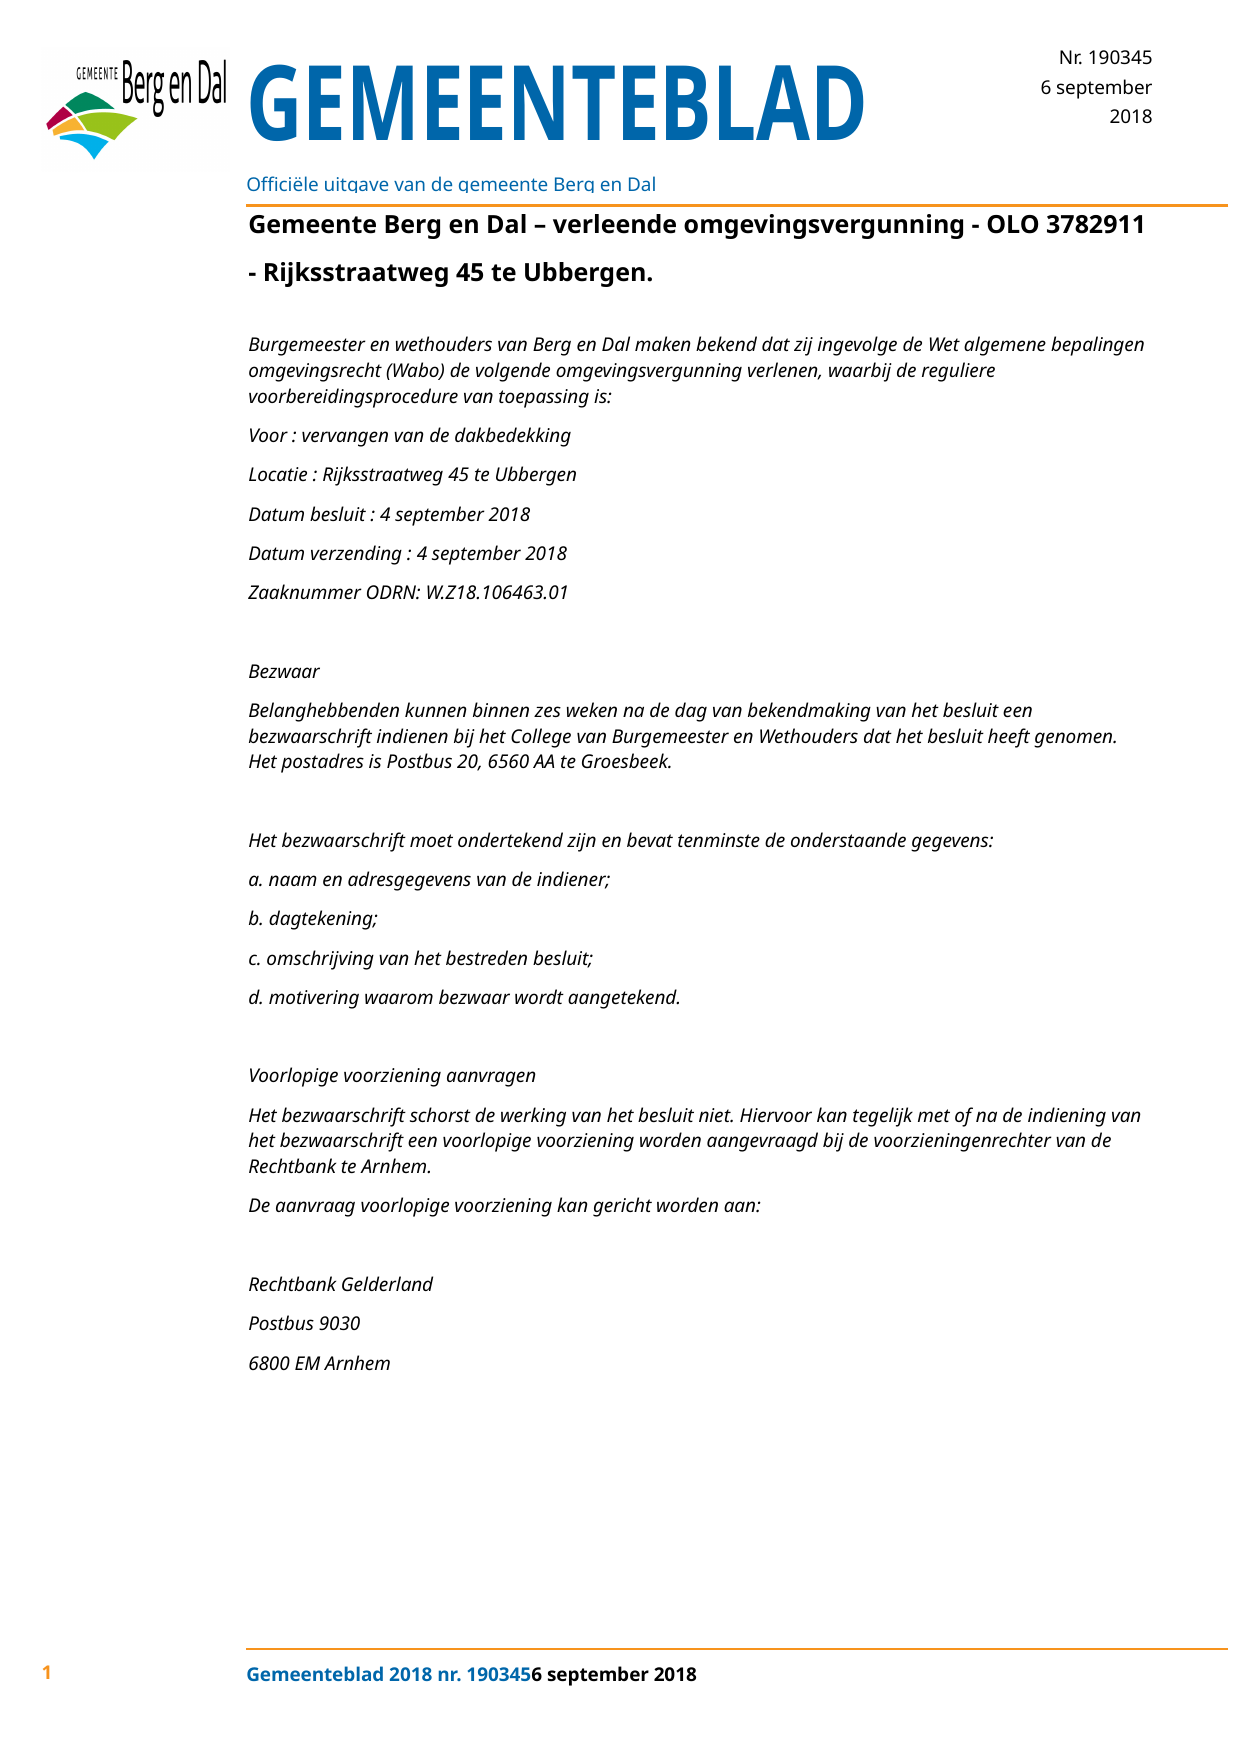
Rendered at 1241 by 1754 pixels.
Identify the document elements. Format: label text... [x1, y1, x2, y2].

text Het bezwaarschrift moet ondertekend zijn en bevat tenminste de onderstaande gegevens: [248, 827, 1152, 853]
text De aanvraag voorlopige voorziening kan gericht worden aan: [248, 1193, 1152, 1218]
text Belanghebbenden kunnen binnen zes weken na de dag van bekendmaking van het besluit een bezwaarschrift indienen bij het College van Burgemeester en Wethouders dat het besluit heeft genomen. Het postadres is Postbus 20, 6560 AA te Groesbeek. [248, 697, 1152, 774]
text 6800 EM Arnhem [248, 1350, 1152, 1376]
text Gemeente Berg en Dal – verleende omgevingsvergunning - OLO 3782911 - Rijksstraatweg 45 te Ubbergen. [248, 207, 1152, 288]
text Postbus 9030 [248, 1311, 1152, 1336]
text a. naam en adresgegevens van de indiener; [248, 866, 1152, 892]
text Het bezwaarschrift schorst de werking van het besluit niet. Hiervoor kan tegelijk met of na de indiening van het bezwaarschrift een voorlopige voorziening worden aangevraagd bij de voorzieningenrechter van de Rechtbank te Arnhem. [248, 1102, 1152, 1179]
picture [41, 47, 231, 172]
text b. dagtekening; [248, 906, 1152, 931]
text Burgemeester en wethouders van Berg en Dal maken bekend dat zij ingevolge de Wet algemene bepalingen omgevingsrecht (Wabo) de volgende omgevingsvergunning verlenen, waarbij de reguliere voorbereidingsprocedure van toepassing is: [248, 331, 1152, 409]
text Voor : vervangen van de dakbedekking [248, 422, 1152, 448]
text d. motivering waarom bezwaar wordt aangetekend. [248, 984, 1152, 1010]
text Datum besluit : 4 september 2018 [248, 501, 1152, 526]
text Zaaknummer ODRN: W.Z18.106463.01 [248, 579, 1152, 605]
text Bezwaar [248, 658, 1152, 683]
text Rechtbank Gelderland [248, 1271, 1152, 1297]
text c. omschrijving van het bestreden besluit; [248, 945, 1152, 971]
text Voorlopige voorziening aanvragen [248, 1063, 1152, 1088]
text Datum verzending : 4 september 2018 [248, 540, 1152, 566]
text Locatie : Rijksstraatweg 45 te Ubbergen [248, 461, 1152, 487]
